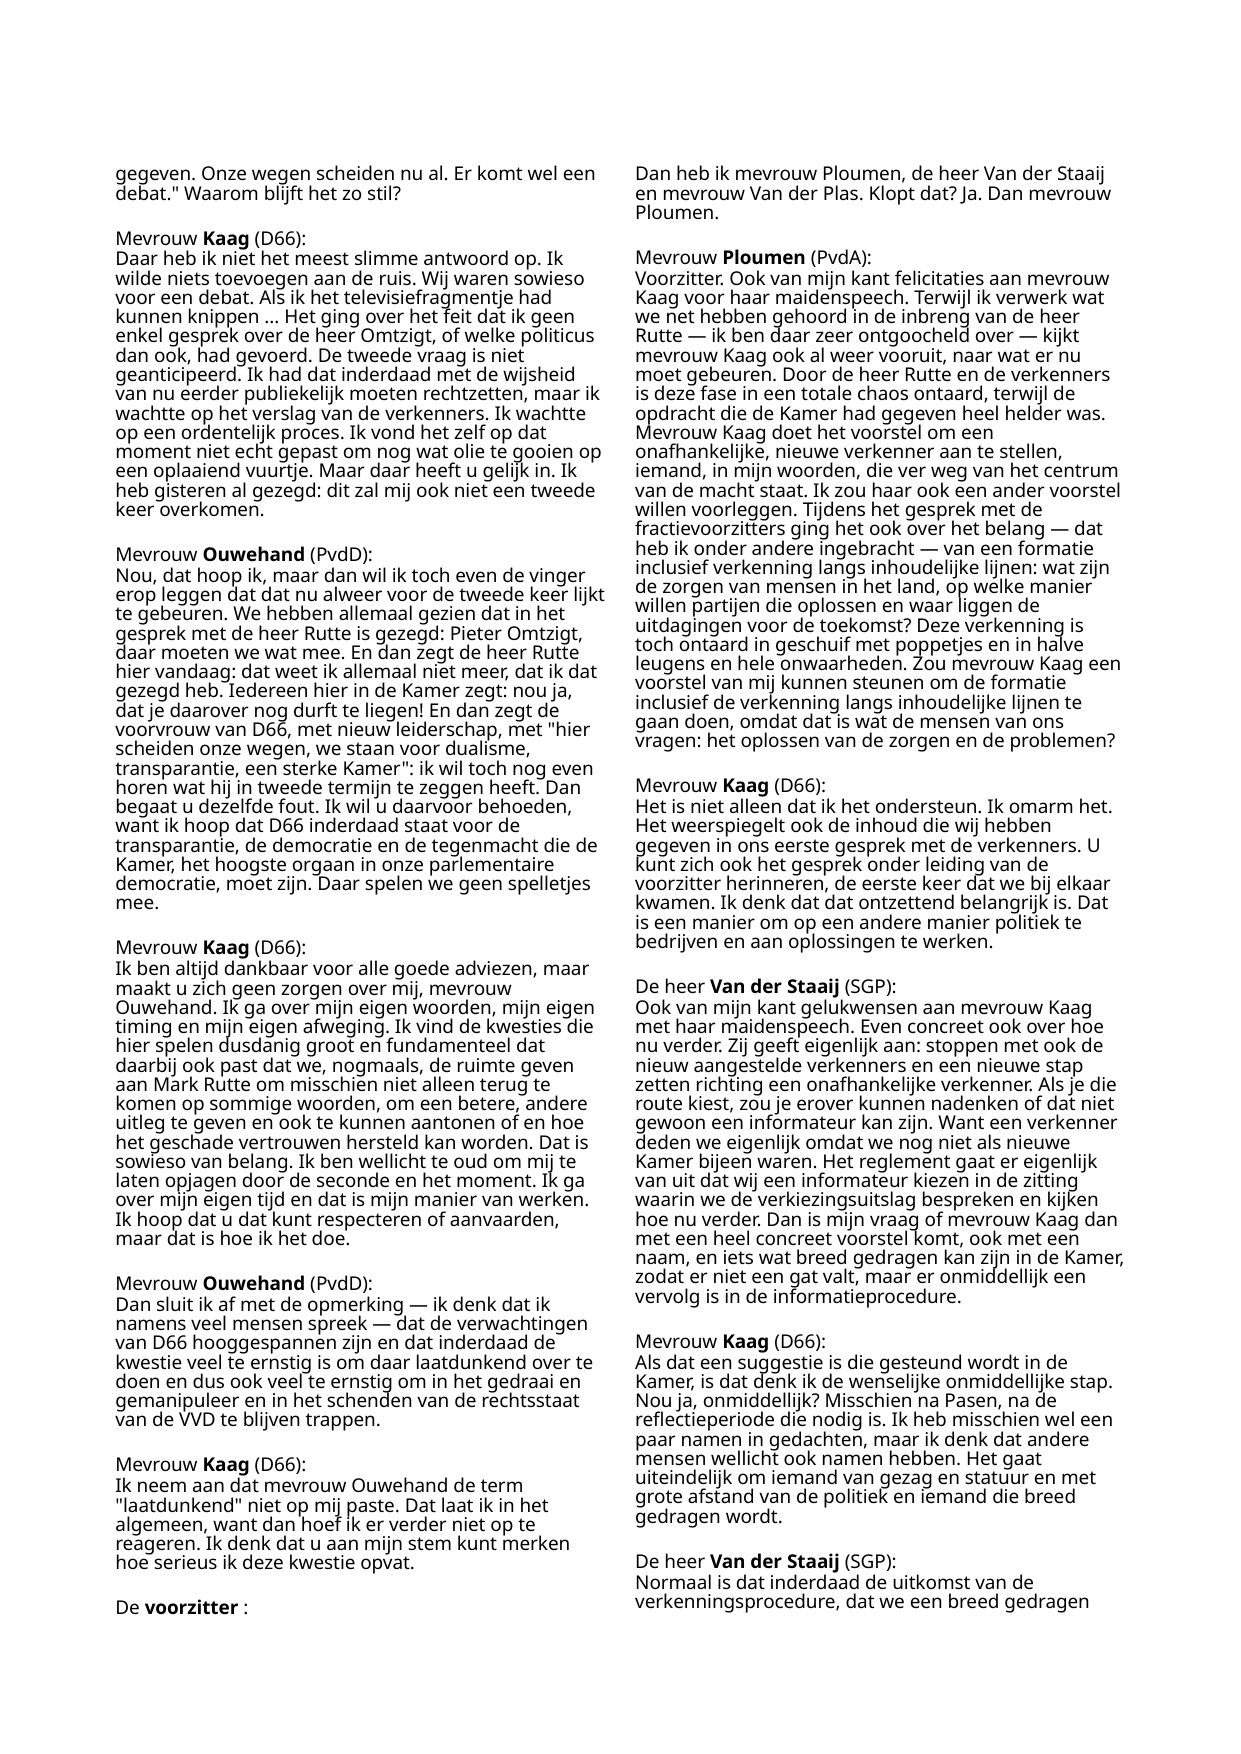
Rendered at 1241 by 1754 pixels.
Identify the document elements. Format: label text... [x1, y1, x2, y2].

text Voorzitter. Ook van mijn kant felicitaties aan mevrouw Kaag voor haar maidenspeech. Terwijl ik verwerk wat we net hebben gehoord in de inbreng van de heer Rutte — ik ben daar zeer ontgoocheld over — kijkt mevrouw Kaag ook al weer vooruit, naar wat er nu moet gebeuren. Door de heer Rutte en de verkenners is deze fase in een totale chaos ontaard, terwijl de opdracht die de Kamer had gegeven heel helder was. Mevrouw Kaag doet het voorstel om een onafhankelijke, nieuwe verkenner aan te stellen, iemand, in mijn woorden, die ver weg van het centrum van de macht staat. Ik zou haar ook een ander voorstel willen voorleggen. Tijdens het gesprek met de fractievoorzitters ging het ook over het belang — dat heb ik onder andere ingebracht — van een formatie inclusief verkenning langs inhoudelijke lijnen: wat zijn de zorgen van mensen in het land, op welke manier willen partijen die oplossen en waar liggen de uitdagingen voor de toekomst? Deze verkenning is toch ontaard in geschuif met poppetjes en in halve leugens en hele onwaarheden. Zou mevrouw Kaag een voorstel van mij kunnen steunen om de formatie inclusief de verkenning langs inhoudelijke lijnen te gaan doen, omdat dat is wat de mensen van ons vragen: het oplossen van de zorgen en de problemen? [635, 270, 1125, 751]
text Mevrouw Ouwehand (PvdD): [115, 1270, 605, 1296]
text Nou, dat hoop ik, maar dan wil ik toch even de vinger erop leggen dat dat nu alweer voor de tweede keer lijkt te gebeuren. We hebben allemaal gezien dat in het gesprek met de heer Rutte is gezegd: Pieter Omtzigt, daar moeten we wat mee. En dan zegt de heer Rutte hier vandaag: dat weet ik allemaal niet meer, dat ik dat gezegd heb. Iedereen hier in de Kamer zegt: nou ja, dat je daarover nog durft te liegen! En dan zegt de voorvrouw van D66, met nieuw leiderschap, met "hier scheiden onze wegen, we staan voor dualisme, transparantie, een sterke Kamer": ik wil toch nog even horen wat hij in tweede termijn te zeggen heeft. Dan begaat u dezelfde fout. Ik wil u daarvoor behoeden, want ik hoop dat D66 inderdaad staat voor de transparantie, de democratie en de tegenmacht die de Kamer, het hoogste orgaan in onze parlementaire democratie, moet zijn. Daar spelen we geen spelletjes mee. [115, 567, 605, 914]
text Mevrouw Ouwehand (PvdD): [115, 541, 605, 567]
text Dan sluit ik af met de opmerking — ik denk dat ik namens veel mensen spreek — dat de verwachtingen van D66 hooggespannen zijn en dat inderdaad de kwestie veel te ernstig is om daar laatdunkend over te doen en dus ook veel te ernstig om in het gedraai en gemanipuleer en in het schenden van de rechtsstaat van de VVD te blijven trappen. [115, 1296, 605, 1431]
text De heer Van der Staaij (SGP): [635, 1548, 1125, 1574]
text Mevrouw Ploumen (PvdA): [635, 244, 1125, 270]
text Ook van mijn kant gelukwensen aan mevrouw Kaag met haar maidenspeech. Even concreet ook over hoe nu verder. Zij geeft eigenlijk aan: stoppen met ook de nieuw aangestelde verkenners en een nieuwe stap zetten richting een onafhankelijke verkenner. Als je die route kiest, zou je erover kunnen nadenken of dat niet gewoon een informateur kan zijn. Want een verkenner deden we eigenlijk omdat we nog niet als nieuwe Kamer bijeen waren. Het reglement gaat er eigenlijk van uit dat wij een informateur kiezen in de zitting waarin we de verkiezingsuitslag bespreken en kijken hoe nu verder. Dan is mijn vraag of mevrouw Kaag dan met een heel concreet voorstel komt, ook met een naam, en iets wat breed gedragen kan zijn in de Kamer, zodat er niet een gat valt, maar er onmiddellijk een vervolg is in de informatieprocedure. [635, 999, 1125, 1307]
text Mevrouw Kaag (D66): [115, 934, 605, 960]
text Normaal is dat inderdaad de uitkomst van de verkenningsprocedure, dat we een breed gedragen [635, 1574, 1125, 1612]
text Het is niet alleen dat ik het ondersteun. Ik omarm het. Het weerspiegelt ook de inhoud die wij hebben gegeven in ons eerste gesprek met de verkenners. U kunt zich ook het gesprek onder leiding van de voorzitter herinneren, de eerste keer dat we bij elkaar kwamen. Ik denk dat dat ontzettend belangrijk is. Dat is een manier om op een andere manier politiek te bedrijven en aan oplossingen te werken. [635, 798, 1125, 952]
text Ik ben altijd dankbaar voor alle goede adviezen, maar maakt u zich geen zorgen over mij, mevrouw Ouwehand. Ik ga over mijn eigen woorden, mijn eigen timing en mijn eigen afweging. Ik vind de kwesties die hier spelen dusdanig groot en fundamenteel dat daarbij ook past dat we, nogmaals, de ruimte geven aan Mark Rutte om misschien niet alleen terug te komen op sommige woorden, om een betere, andere uitleg te geven en ook te kunnen aantonen of en hoe het geschade vertrouwen hersteld kan worden. Dat is sowieso van belang. Ik ben wellicht te oud om mij te laten opjagen door de seconde en het moment. Ik ga over mijn eigen tijd en dat is mijn manier van werken. Ik hoop dat u dat kunt respecteren of aanvaarden, maar dat is hoe ik het doe. [115, 960, 605, 1249]
text Mevrouw Kaag (D66): [115, 1452, 605, 1477]
text De heer Van der Staaij (SGP): [635, 973, 1125, 999]
text Mevrouw Kaag (D66): [635, 772, 1125, 798]
text De voorzitter : [115, 1594, 605, 1620]
text Als dat een suggestie is die gesteund wordt in de Kamer, is dat denk ik de wenselijke onmiddellijke stap. Nou ja, onmiddellijk? Misschien na Pasen, na de reflectieperiode die nodig is. Ik heb misschien wel een paar namen in gedachten, maar ik denk dat andere mensen wellicht ook namen hebben. Het gaat uiteindelijk om iemand van gezag en statuur en met grote afstand van de politiek en iemand die breed gedragen wordt. [635, 1354, 1125, 1527]
text Dan heb ik mevrouw Ploumen, de heer Van der Staaij en mevrouw Van der Plas. Klopt dat? Ja. Dan mevrouw Ploumen. [635, 165, 1125, 223]
text Daar heb ik niet het meest slimme antwoord op. Ik wilde niets toevoegen aan de ruis. Wij waren sowieso voor een debat. Als ik het televisiefragmentje had kunnen knippen ... Het ging over het feit dat ik geen enkel gesprek over de heer Omtzigt, of welke politicus dan ook, had gevoerd. De tweede vraag is niet geanticipeerd. Ik had dat inderdaad met de wijsheid van nu eerder publiekelijk moeten rechtzetten, maar ik wachtte op het verslag van de verkenners. Ik wachtte op een ordentelijk proces. Ik vond het zelf op dat moment niet echt gepast om nog wat olie te gooien op een oplaaiend vuurtje. Maar daar heeft u gelijk in. Ik heb gisteren al gezegd: dit zal mij ook niet een tweede keer overkomen. [115, 250, 605, 520]
text Ik neem aan dat mevrouw Ouwehand de term "laatdunkend" niet op mij paste. Dat laat ik in het algemeen, want dan hoef ik er verder niet op te reageren. Ik denk dat u aan mijn stem kunt merken hoe serieus ik deze kwestie opvat. [115, 1477, 605, 1574]
text gegeven. Onze wegen scheiden nu al. Er komt wel een debat." Waarom blijft het zo stil? [115, 165, 605, 204]
text Mevrouw Kaag (D66): [635, 1328, 1125, 1354]
text Mevrouw Kaag (D66): [115, 225, 605, 250]
